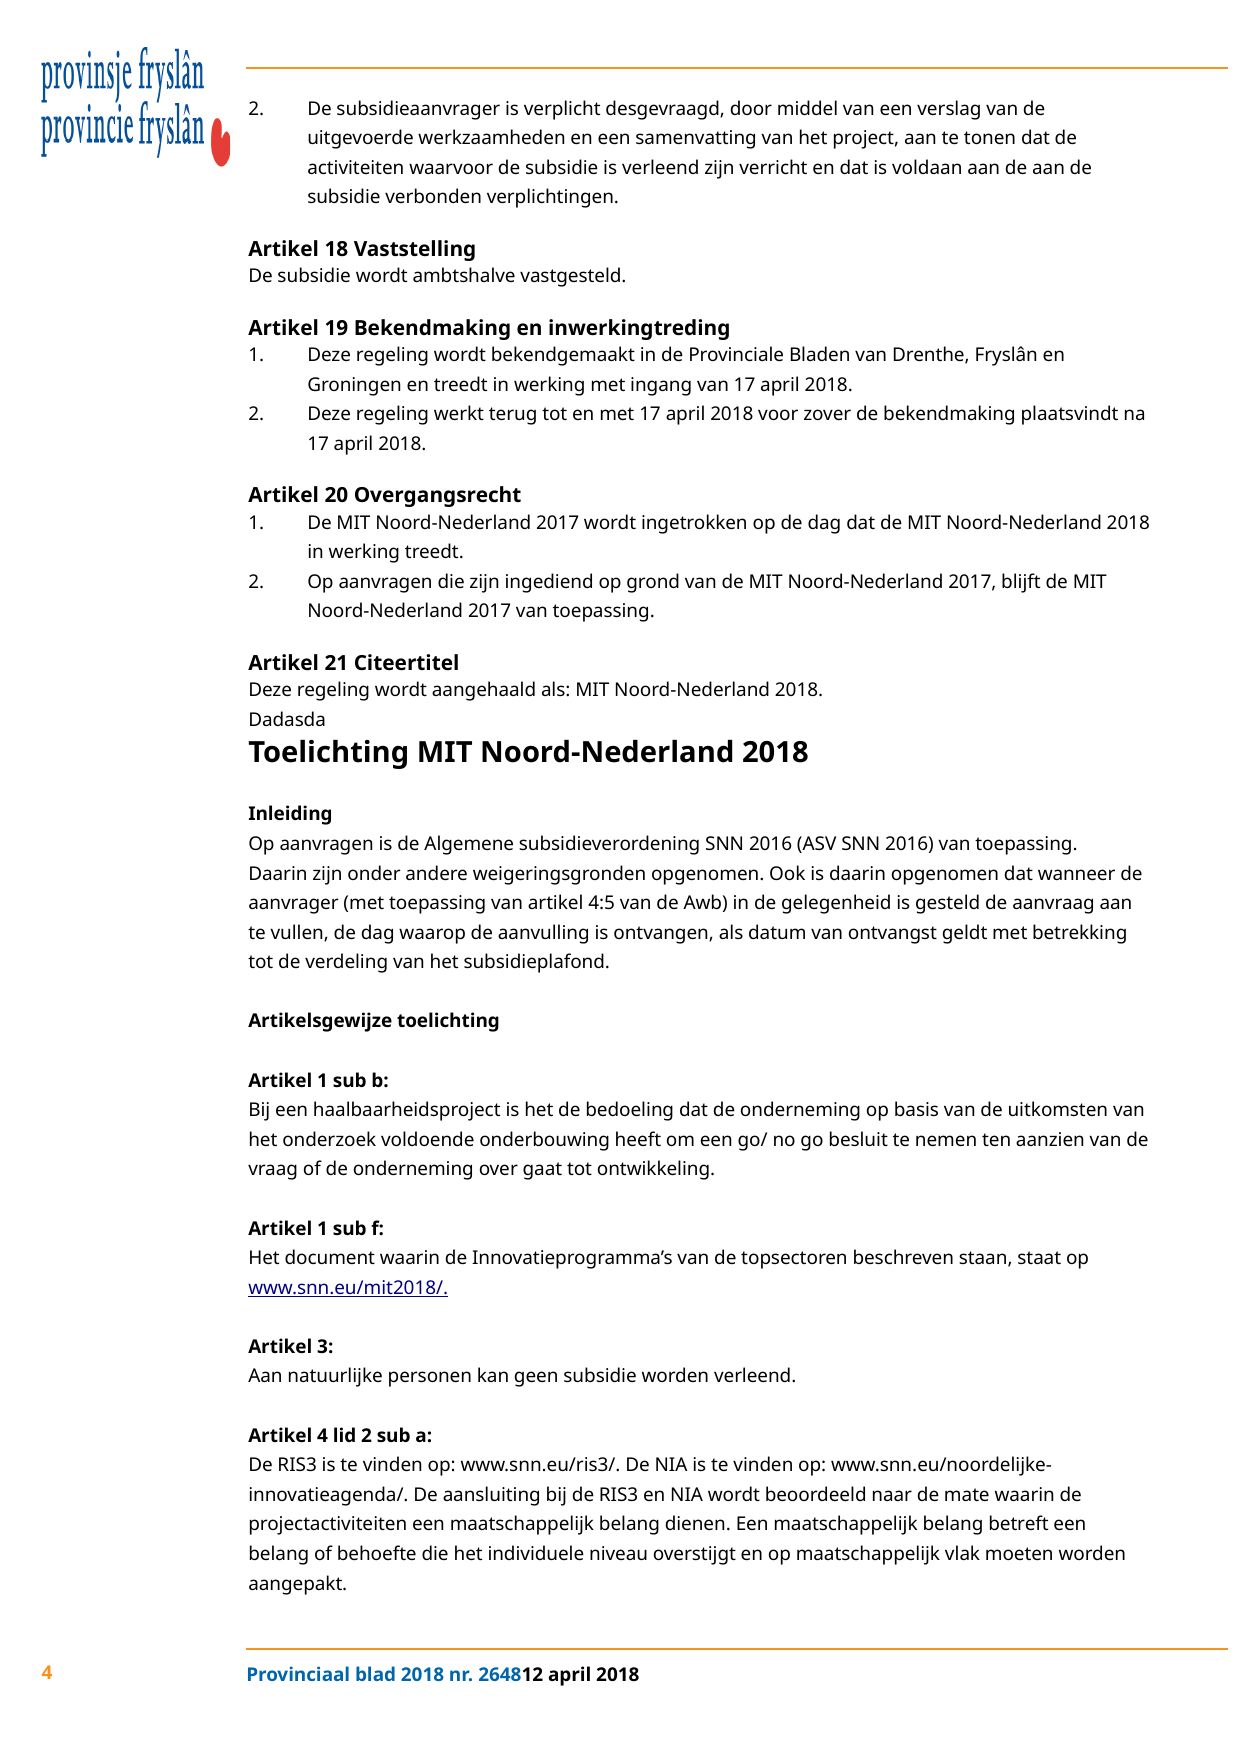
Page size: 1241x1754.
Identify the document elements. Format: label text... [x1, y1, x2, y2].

list Deze regeling wordt bekendgemaakt in de Provinciale Bladen van Drenthe, Fryslân en Groningen en treedt in werking met ingang van 17 april 2018. [248, 341, 1152, 397]
list De subsidieaanvrager is verplicht desgevraagd, door middel van een verslag van de uitgevoerde werkzaamheden en een samenvatting van het project, aan te tonen dat de activiteiten waarvoor de subsidie is verleend zijn verricht en dat is voldaan aan de aan de subsidie verbonden verplichtingen. [248, 95, 1152, 209]
text Artikel 18 Vaststelling [248, 234, 1152, 262]
list Op aanvragen die zijn ingediend op grond van de MIT Noord-Nederland 2017, blijft de MIT Noord-Nederland 2017 van toepassing. [248, 568, 1152, 623]
list De MIT Noord-Nederland 2017 wordt ingetrokken op de dag dat de MIT Noord-Nederland 2018 in werking treedt. [248, 509, 1152, 564]
text De RIS3 is te vinden op: www.snn.eu/ris3/. De NIA is te vinden op: www.snn.eu/noordelijke-innovatieagenda/. De aansluiting bij de RIS3 en NIA wordt beoordeeld naar de mate waarin de projectactiviteiten een maatschappelijk belang dienen. Een maatschappelijk belang betreft een belang of behoefte die het individuele niveau overstijgt en op maatschappelijk vlak moeten worden aangepakt. [248, 1451, 1152, 1596]
text Toelichting MIT Noord-Nederland 2018 [248, 732, 1152, 771]
text Dadasda [248, 706, 1152, 732]
text Aan natuurlijke personen kan geen subsidie worden verleend. [248, 1363, 1152, 1388]
text Artikel 1 sub f: [248, 1215, 1152, 1241]
text Artikel 1 sub b: [248, 1067, 1152, 1093]
text het onderzoek voldoende onderbouwing heeft om een go/ no go besluit te nemen ten aanzien van de vraag of de onderneming over gaat tot ontwikkeling. [248, 1126, 1152, 1181]
text De subsidie wordt ambtshalve vastgesteld. [248, 262, 1152, 288]
text Het document waarin de Innovatieprogramma’s van de topsectoren beschreven staan, staat op www.snn.eu/mit2018/. [248, 1244, 1152, 1300]
text Inleiding [248, 801, 1152, 826]
text Bij een haalbaarheidsproject is het de bedoeling dat de onderneming op basis van de uitkomsten van [248, 1096, 1152, 1122]
text Artikelsgewijze toelichting [248, 1008, 1152, 1033]
text Artikel 21 Citeertitel [248, 648, 1152, 676]
text Daarin zijn onder andere weigeringsgronden opgenomen. Ook is daarin opgenomen dat wanneer de aanvrager (met toepassing van artikel 4:5 van de Awb) in de gelegenheid is gesteld de aanvraag aan te vullen, de dag waarop de aanvulling is ontvangen, als datum van ontvangst geldt met betrekking tot de verdeling van het subsidieplafond. [248, 860, 1152, 974]
text Deze regeling wordt aangehaald als: MIT Noord-Nederland 2018. [248, 676, 1152, 702]
text Op aanvragen is de Algemene subsidieverordening SNN 2016 (ASV SNN 2016) van toepassing. [248, 830, 1152, 856]
text Artikel 4 lid 2 sub a: [248, 1422, 1152, 1448]
text Artikel 19 Bekendmaking en inwerkingtreding [248, 313, 1152, 341]
picture [41, 47, 231, 172]
text Artikel 3: [248, 1333, 1152, 1359]
list Deze regeling werkt terug tot en met 17 april 2018 voor zover de bekendmaking plaatsvindt na 17 april 2018. [248, 400, 1152, 456]
text Artikel 20 Overgangsrecht [248, 480, 1152, 509]
